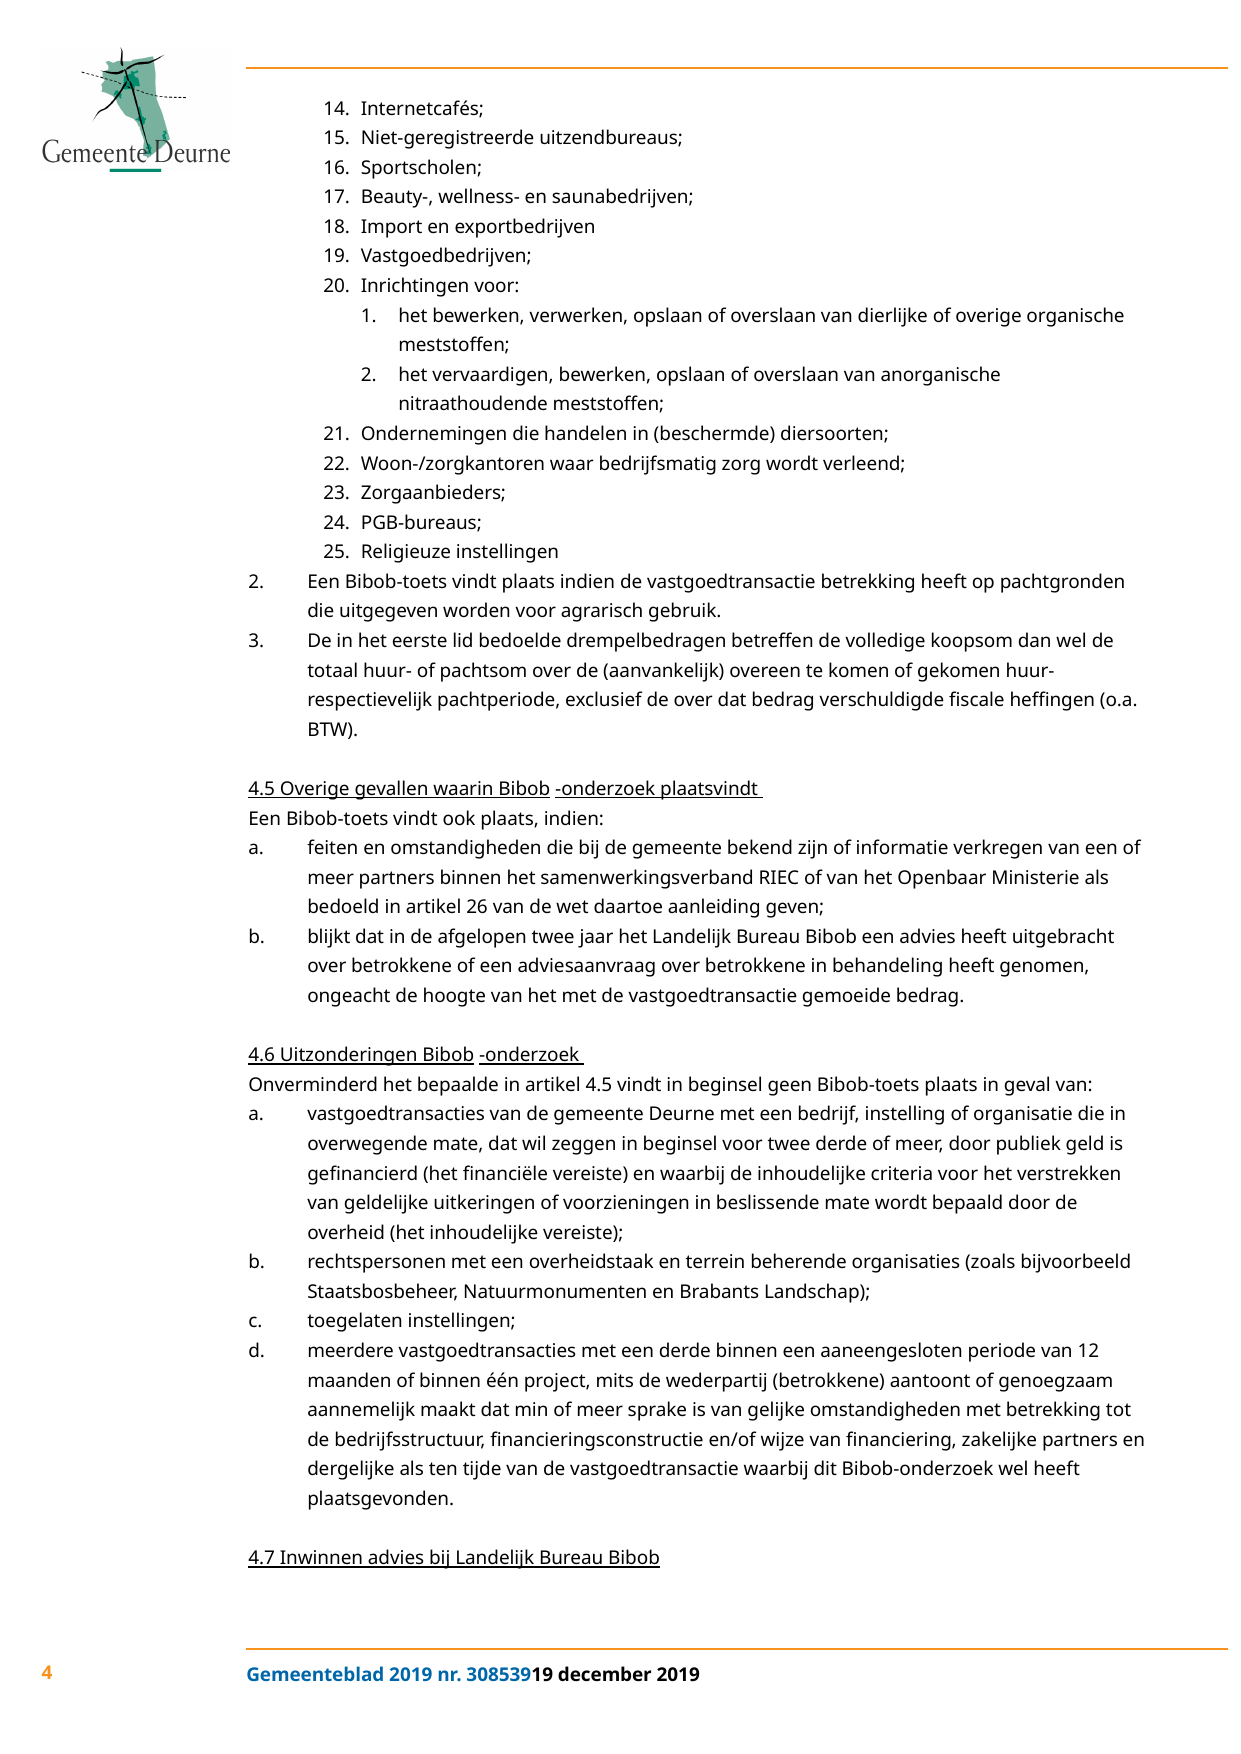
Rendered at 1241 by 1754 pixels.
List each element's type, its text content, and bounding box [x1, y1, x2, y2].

list Niet-geregistreerde uitzendbureaus; [323, 124, 1152, 150]
list Woon-/zorgkantoren waar bedrijfsmatig zorg wordt verleend; [323, 450, 1152, 476]
text 4.7 Inwinnen advies bij Landelijk Bureau Bibob [248, 1544, 1152, 1570]
list Import en exportbedrijven [323, 213, 1152, 239]
text Onverminderd het bepaalde in artikel 4.5 vindt in beginsel geen Bibob-toets plaats in geval van: [248, 1071, 1152, 1097]
list De in het eerste lid bedoelde drempelbedragen betreffen de volledige koopsom dan wel de totaal huur- of pachtsom over de (aanvankelijk) overeen te komen of gekomen huur- respectievelijk pachtperiode, exclusief de over dat bedrag verschuldigde fiscale heffingen (o.a. BTW). [248, 627, 1152, 742]
text Een Bibob-toets vindt ook plaats, indien: [248, 805, 1152, 831]
list vastgoedtransacties van de gemeente Deurne met een bedrijf, instelling of organisatie die in overwegende mate, dat wil zeggen in beginsel voor twee derde of meer, door publiek geld is gefinancierd (het financiële vereiste) en waarbij de inhoudelijke criteria voor het verstrekken van geldelijke uitkeringen of voorzieningen in beslissende mate wordt bepaald door de overheid (het inhoudelijke vereiste); [248, 1101, 1152, 1245]
list Beauty-, wellness- en saunabedrijven; [323, 183, 1152, 209]
text 4.5 Overige gevallen waarin Bibob -onderzoek plaatsvindt [248, 775, 1152, 801]
list blijkt dat in de afgelopen twee jaar het Landelijk Bureau Bibob een advies heeft uitgebracht over betrokkene of een adviesaanvraag over betrokkene in behandeling heeft genomen, ongeacht de hoogte van het met de vastgoedtransactie gemoeide bedrag. [248, 923, 1152, 1008]
text 4.6 Uitzonderingen Bibob -onderzoek [248, 1041, 1152, 1067]
list Religieuze instellingen [323, 538, 1152, 564]
list rechtspersonen met een overheidstaak en terrein beherende organisaties (zoals bijvoorbeeld Staatsbosbeheer, Natuurmonumenten en Brabants Landschap); [248, 1248, 1152, 1304]
list Een Bibob-toets vindt plaats indien de vastgoedtransactie betrekking heeft op pachtgronden die uitgegeven worden voor agrarisch gebruik. [248, 568, 1152, 623]
list Inrichtingen voor: [323, 272, 1152, 298]
list het vervaardigen, bewerken, opslaan of overslaan van anorganische nitraathoudende meststoffen; [361, 361, 1152, 416]
list toegelaten instellingen; [248, 1308, 1152, 1333]
list meerdere vastgoedtransacties met een derde binnen een aaneengesloten periode van 12 maanden of binnen één project, mits de wederpartij (betrokkene) aantoont of genoegzaam aannemelijk maakt dat min of meer sprake is van gelijke omstandigheden met betrekking tot de bedrijfsstructuur, financieringsconstructie en/of wijze van financiering, zakelijke partners en dergelijke als ten tijde van de vastgoedtransactie waarbij dit Bibob-onderzoek wel heeft plaatsgevonden. [248, 1337, 1152, 1511]
list Ondernemingen die handelen in (beschermde) diersoorten; [323, 420, 1152, 446]
list Internetcafés; [323, 95, 1152, 121]
list Vastgoedbedrijven; [323, 243, 1152, 268]
list PGB-bureaus; [323, 509, 1152, 535]
list Sportscholen; [323, 154, 1152, 180]
picture [41, 47, 231, 172]
list Zorgaanbieders; [323, 479, 1152, 505]
list het bewerken, verwerken, opslaan of overslaan van dierlijke of overige organische meststoffen; [361, 302, 1152, 357]
list feiten en omstandigheden die bij de gemeente bekend zijn of informatie verkregen van een of meer partners binnen het samenwerkingsverband RIEC of van het Openbaar Ministerie als bedoeld in artikel 26 van de wet daartoe aanleiding geven; [248, 834, 1152, 919]
